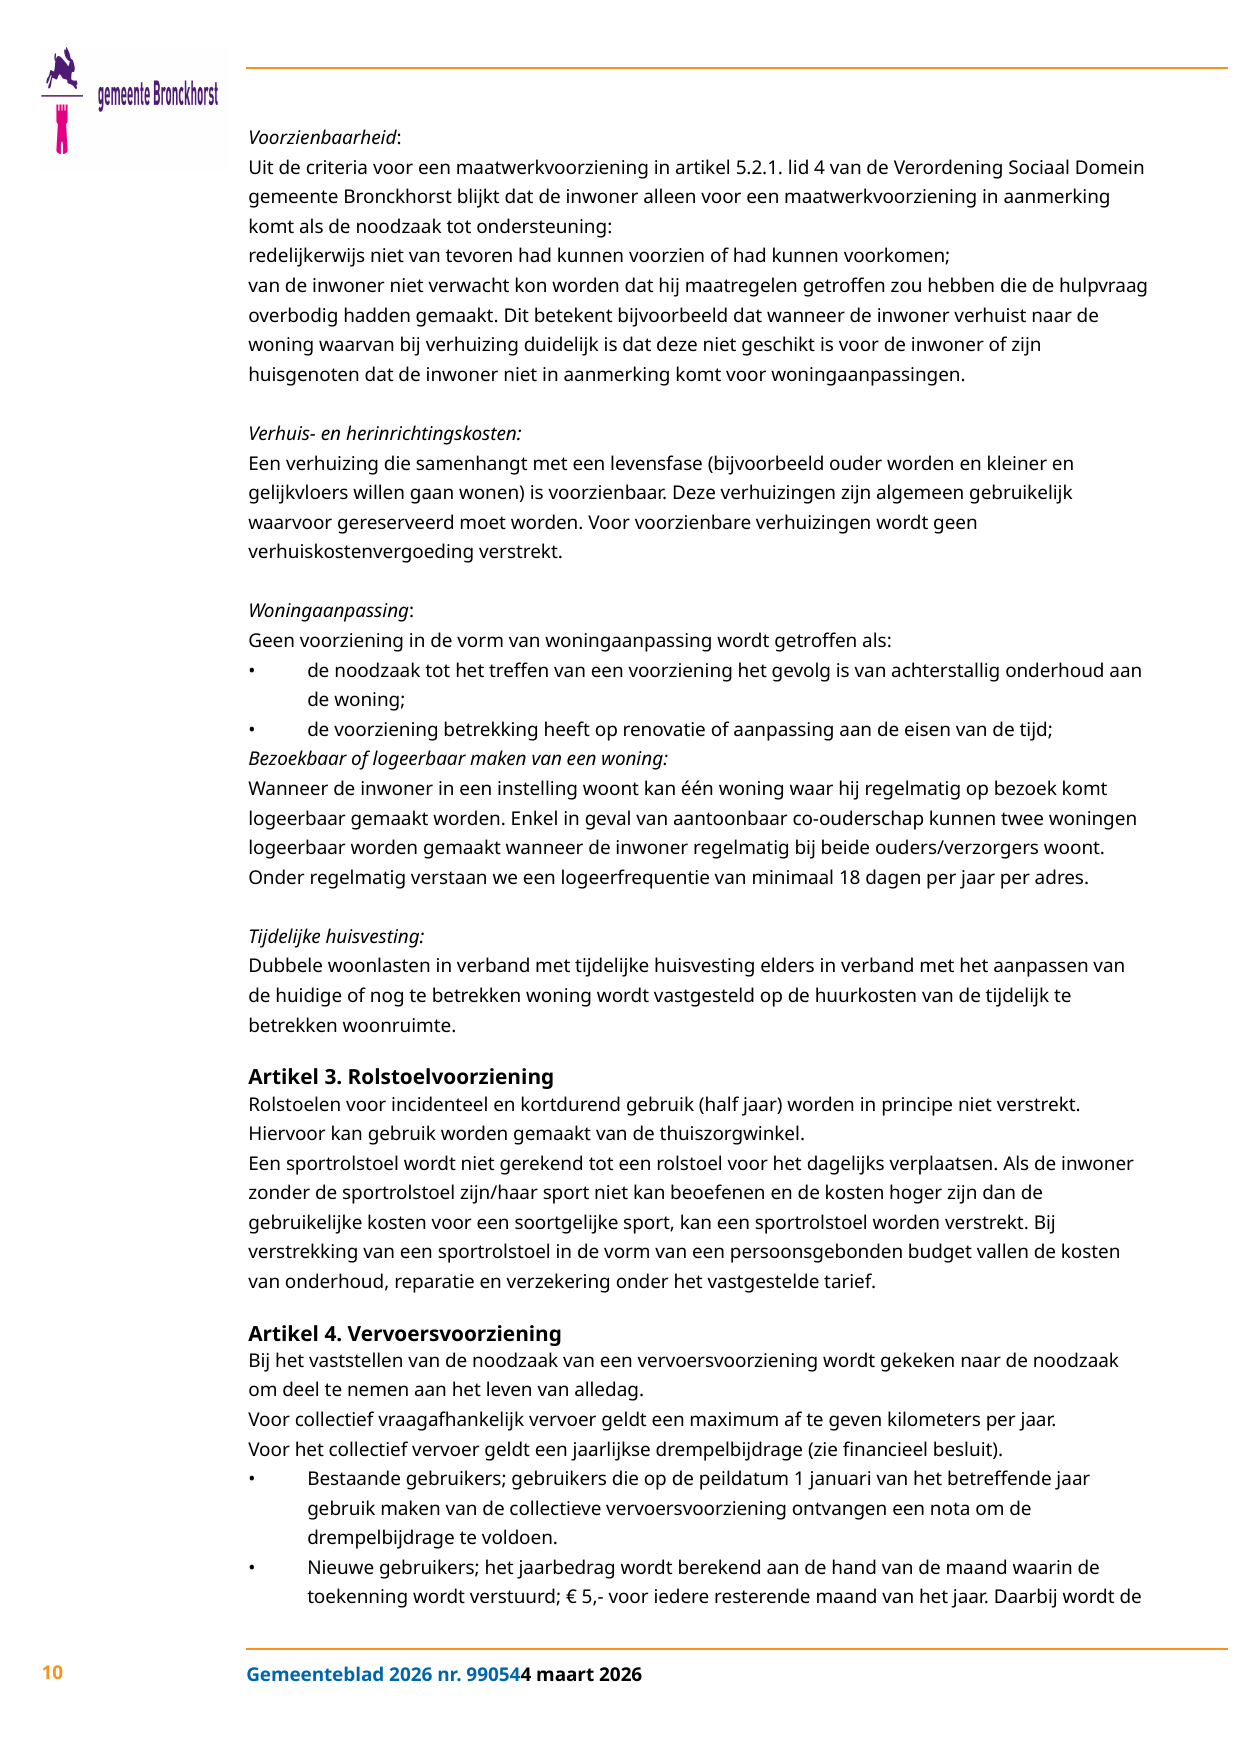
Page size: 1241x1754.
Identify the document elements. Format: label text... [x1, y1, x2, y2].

text Bij het vaststellen van de noodzaak van een vervoersvoorziening wordt gekeken naar de noodzaak om deel te nemen aan het leven van alledag. [248, 1347, 1152, 1402]
text Voor collectief vraagafhankelijk vervoer geldt een maximum af te geven kilometers per jaar. [248, 1406, 1152, 1432]
list Nieuwe gebruikers; het jaarbedrag wordt berekend aan de hand van de maand waarin de toekenning wordt verstuurd; € 5,- voor iedere resterende maand van het jaar. Daarbij wordt de [248, 1554, 1152, 1609]
picture [41, 47, 231, 172]
text Rolstoelen voor incidenteel en kortdurend gebruik (half jaar) worden in principe niet verstrekt. Hiervoor kan gebruik worden gemaakt van de thuiszorgwinkel. [248, 1091, 1152, 1146]
text Tijdelijke huisvesting: [248, 923, 1152, 949]
text Een verhuizing die samenhangt met een levensfase (bijvoorbeeld ouder worden en kleiner en gelijkvloers willen gaan wonen) is voorzienbaar. Deze verhuizingen zijn algemeen gebruikelijk waarvoor gereserveerd moet worden. Voor voorzienbare verhuizingen wordt geen verhuiskostenvergoeding verstrekt. [248, 450, 1152, 564]
text redelijkerwijs niet van tevoren had kunnen voorzien of had kunnen voorkomen; [248, 243, 1152, 268]
text Voorzienbaarheid: [248, 124, 1152, 150]
text Dubbele woonlasten in verband met tijdelijke huisvesting elders in verband met het aanpassen van de huidige of nog te betrekken woning wordt vastgesteld op de huurkosten van de tijdelijk te betrekken woonruimte. [248, 953, 1152, 1038]
text Wanneer de inwoner in een instelling woont kan één woning waar hij regelmatig op bezoek komt logeerbaar gemaakt worden. Enkel in geval van aantoonbaar co-ouderschap kunnen twee woningen logeerbaar worden gemaakt wanneer de inwoner regelmatig bij beide ouders/verzorgers woont. Onder regelmatig verstaan we een logeerfrequentie van minimaal 18 dagen per jaar per adres. [248, 775, 1152, 890]
text Verhuis- en herinrichtingskosten: [248, 420, 1152, 446]
text Geen voorziening in de vorm van woningaanpassing wordt getroffen als: [248, 627, 1152, 653]
list de noodzaak tot het treffen van een voorziening het gevolg is van achterstallig onderhoud aan de woning; [248, 657, 1152, 712]
text Voor het collectief vervoer geldt een jaarlijkse drempelbijdrage (zie financieel besluit). [248, 1436, 1152, 1462]
text van de inwoner niet verwacht kon worden dat hij maatregelen getroffen zou hebben die de hulpvraag overbodig hadden gemaakt. Dit betekent bijvoorbeeld dat wanneer de inwoner verhuist naar de woning waarvan bij verhuizing duidelijk is dat deze niet geschikt is voor de inwoner of zijn huisgenoten dat de inwoner niet in aanmerking komt voor woningaanpassingen. [248, 272, 1152, 387]
text Artikel 3. Rolstoelvoorziening [248, 1062, 1152, 1091]
text Woningaanpassing: [248, 598, 1152, 623]
text Bezoekbaar of logeerbaar maken van een woning: [248, 746, 1152, 771]
text Een sportrolstoel wordt niet gerekend tot een rolstoel voor het dagelijks verplaatsen. Als de inwoner zonder de sportrolstoel zijn/haar sport niet kan beoefenen en de kosten hoger zijn dan de gebruikelijke kosten voor een soortgelijke sport, kan een sportrolstoel worden verstrekt. Bij verstrekking van een sportrolstoel in de vorm van een persoonsgebonden budget vallen de kosten van onderhoud, reparatie en verzekering onder het vastgestelde tarief. [248, 1150, 1152, 1294]
list de voorziening betrekking heeft op renovatie of aanpassing aan de eisen van de tijd; [248, 716, 1152, 742]
text Uit de criteria voor een maatwerkvoorziening in artikel 5.2.1. lid 4 van de Verordening Sociaal Domein gemeente Bronckhorst blijkt dat de inwoner alleen voor een maatwerkvoorziening in aanmerking komt als de noodzaak tot ondersteuning: [248, 154, 1152, 239]
text Artikel 4. Vervoersvoorziening [248, 1319, 1152, 1347]
list Bestaande gebruikers; gebruikers die op de peildatum 1 januari van het betreffende jaar gebruik maken van de collectieve vervoersvoorziening ontvangen een nota om de drempelbijdrage te voldoen. [248, 1465, 1152, 1550]
